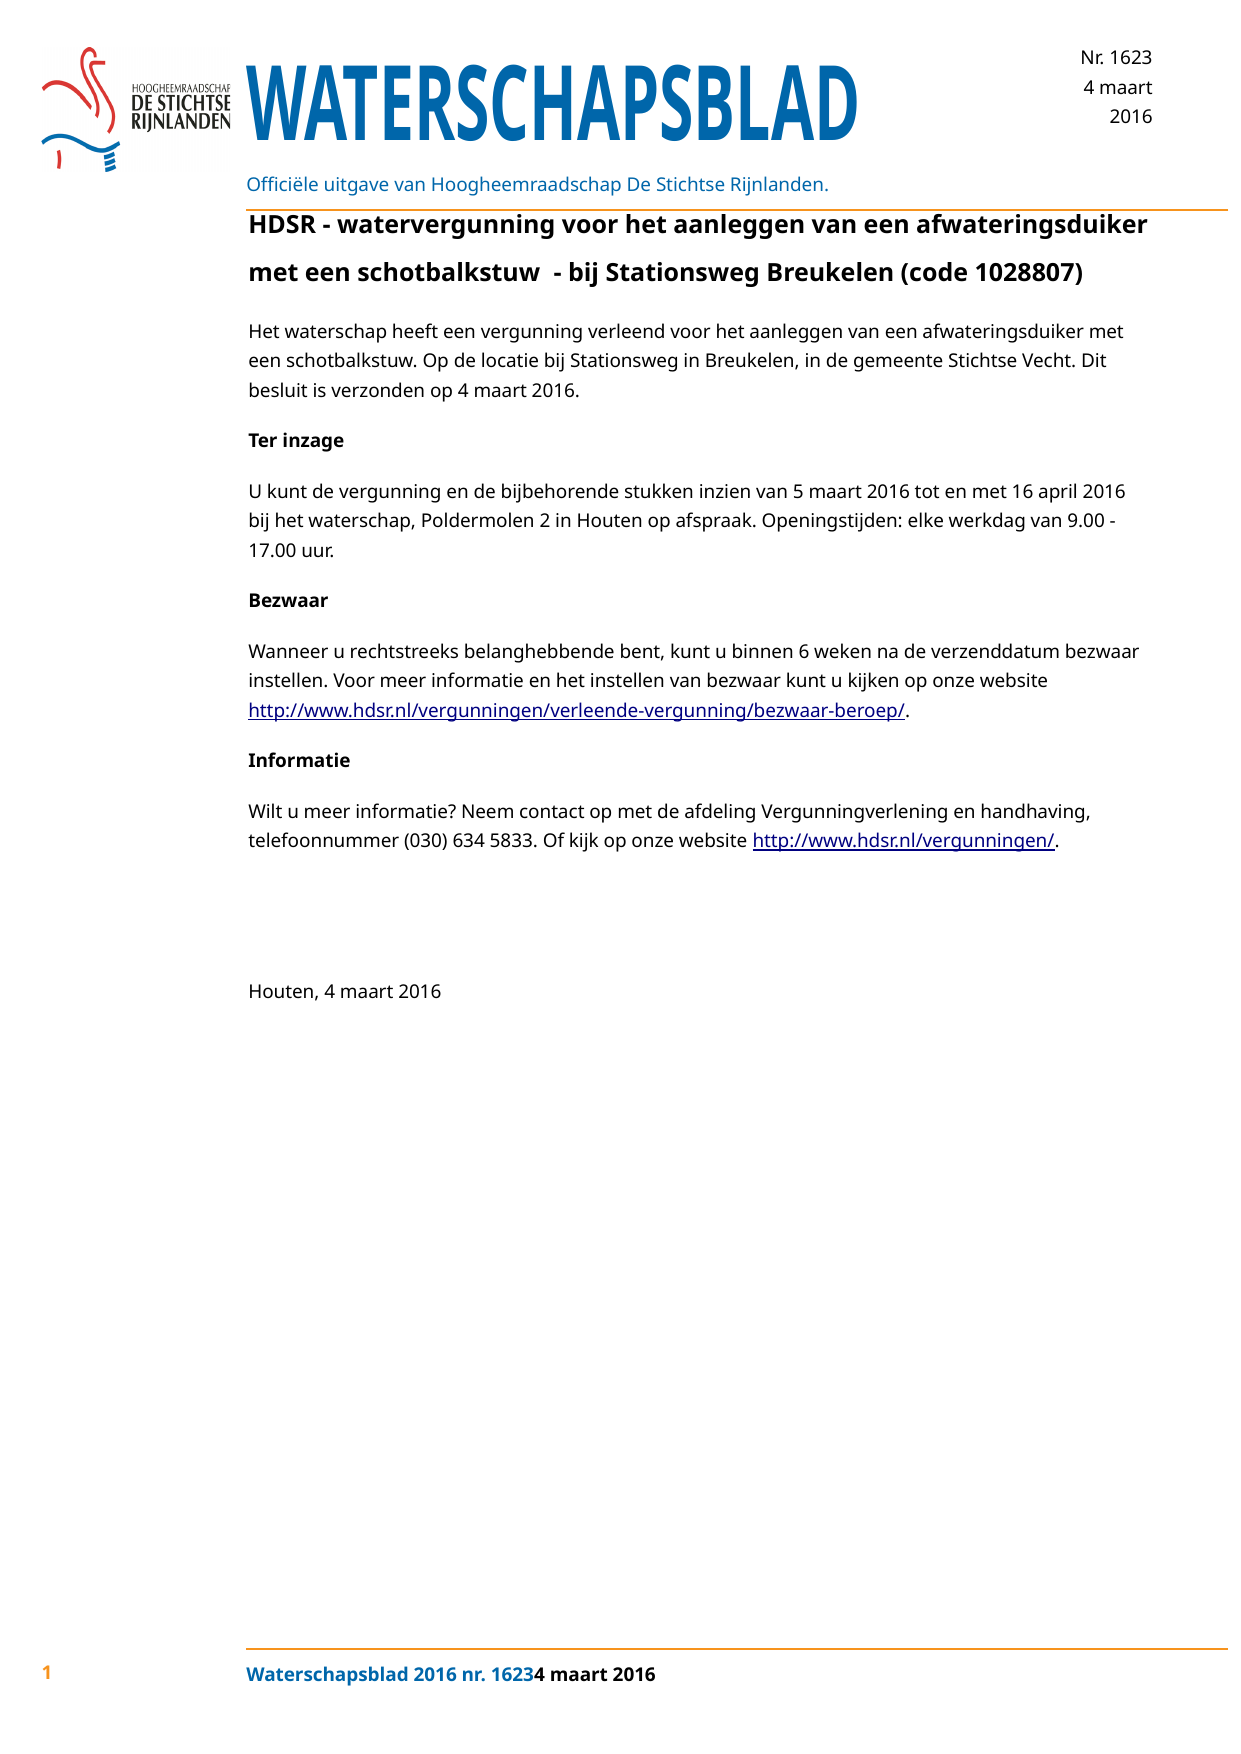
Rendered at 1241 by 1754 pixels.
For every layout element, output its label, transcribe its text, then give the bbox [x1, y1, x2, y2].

text Wanneer u rechtstreeks belanghebbende bent, kunt u binnen 6 weken na de verzenddatum bezwaar instellen. Voor meer informatie en het instellen van bezwaar kunt u kijken op onze website http://www.hdsr.nl/vergunningen/verleende-vergunning/bezwaar-beroep/. [248, 638, 1152, 723]
text HDSR - watervergunning voor het aanleggen van een afwateringsduiker met een schotbalkstuw - bij Stationsweg Breukelen (code 1028807) [248, 211, 1152, 288]
text Bezwaar [248, 587, 1152, 613]
text Houten, 4 maart 2016 [248, 979, 1152, 1004]
text Informatie [248, 747, 1152, 773]
text Ter inzage [248, 427, 1152, 453]
picture [41, 47, 231, 172]
text U kunt de vergunning en de bijbehorende stukken inzien van 5 maart 2016 tot en met 16 april 2016 bij het waterschap, Poldermolen 2 in Houten op afspraak. Openingstijden: elke werkdag van 9.00 - 17.00 uur. [248, 478, 1152, 563]
text Wilt u meer informatie? Neem contact op met de afdeling Vergunningverlening en handhaving, telefoonnummer (030) 634 5833. Of kijk op onze website http://www.hdsr.nl/vergunningen/. [248, 798, 1152, 853]
text Het waterschap heeft een vergunning verleend voor het aanleggen van een afwateringsduiker met een schotbalkstuw. Op de locatie bij Stationsweg in Breukelen, in de gemeente Stichtse Vecht. Dit besluit is verzonden op 4 maart 2016. [248, 318, 1152, 403]
